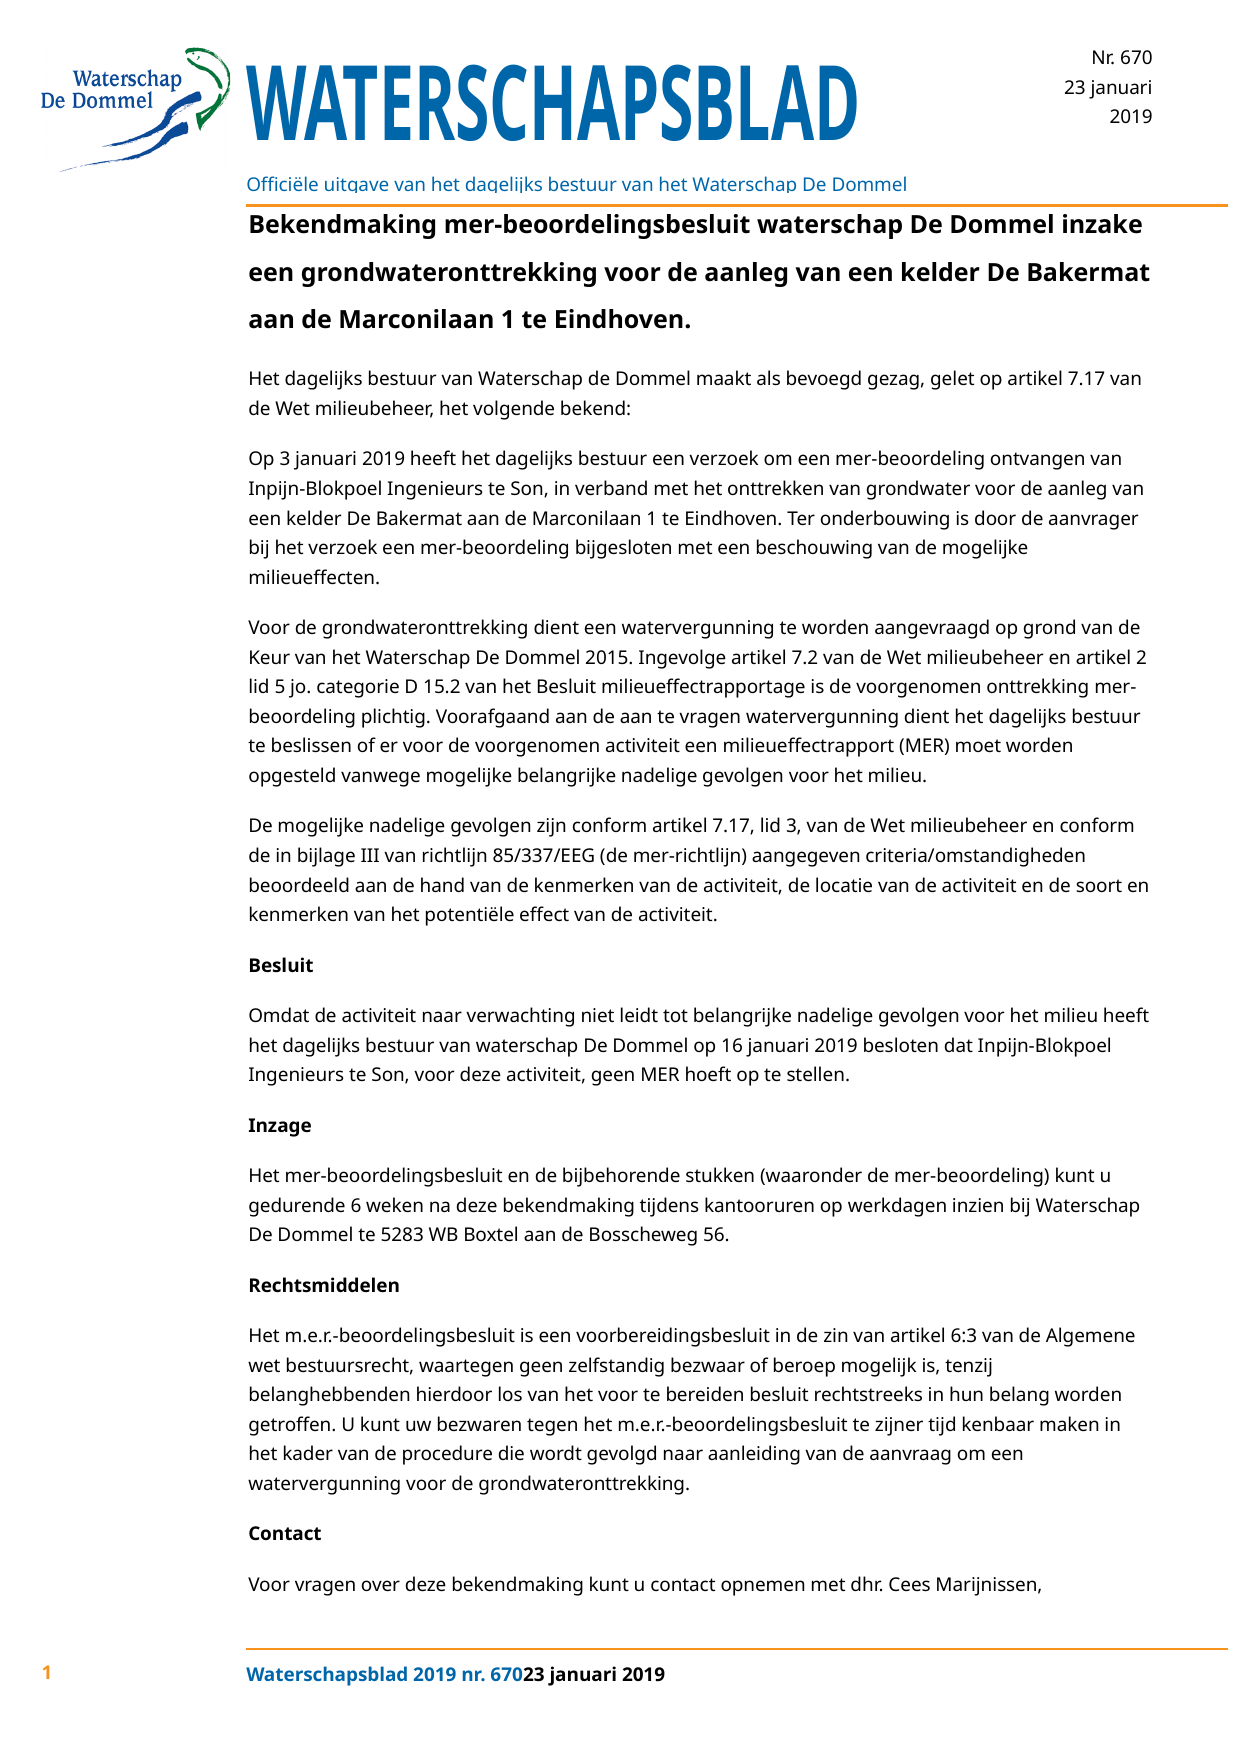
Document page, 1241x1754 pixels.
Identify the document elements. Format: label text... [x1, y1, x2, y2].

text Inzage [248, 1112, 1152, 1137]
text Op 3 januari 2019 heeft het dagelijks bestuur een verzoek om een mer-beoordeling ontvangen van Inpijn-Blokpoel Ingenieurs te Son, in verband met het onttrekken van grondwater voor de aanleg van een kelder De Bakermat aan de Marconilaan 1 te Eindhoven. Ter onderbouwing is door de aanvrager bij het verzoek een mer-beoordeling bijgesloten met een beschouwing van de mogelijke milieueffecten. [248, 446, 1152, 589]
text Het dagelijks bestuur van Waterschap de Dommel maakt als bevoegd gezag, gelet op artikel 7.17 van de Wet milieubeheer, het volgende bekend: [248, 366, 1152, 421]
text Besluit [248, 952, 1152, 977]
text Omdat de activiteit naar verwachting niet leidt tot belangrijke nadelige gevolgen voor het milieu heeft het dagelijks bestuur van waterschap De Dommel op 16 januari 2019 besloten dat Inpijn-Blokpoel Ingenieurs te Son, voor deze activiteit, geen MER hoeft op te stellen. [248, 1002, 1152, 1087]
text Contact [248, 1521, 1152, 1546]
text Het m.e.r.-beoordelingsbesluit is een voorbereidingsbesluit in de zin van artikel 6:3 van de Algemene wet bestuursrecht, waartegen geen zelfstandig bezwaar of beroep mogelijk is, tenzij belanghebbenden hierdoor los van het voor te bereiden besluit rechtstreeks in hun belang worden getroffen. U kunt uw bezwaren tegen het m.e.r.-beoordelingsbesluit te zijner tijd kenbaar maken in het kader van de procedure die wordt gevolgd naar aanleiding van de aanvraag om een watervergunning voor de grondwateronttrekking. [248, 1322, 1152, 1496]
text Voor vragen over deze bekendmaking kunt u contact opnemen met dhr. Cees Marijnissen, [248, 1571, 1152, 1597]
text Het mer-beoordelingsbesluit en de bijbehorende stukken (waaronder de mer-beoordeling) kunt u gedurende 6 weken na deze bekendmaking tijdens kantooruren op werkdagen inzien bij Waterschap De Dommel te 5283 WB Boxtel aan de Bosscheweg 56. [248, 1162, 1152, 1247]
text Bekendmaking mer-beoordelingsbesluit waterschap De Dommel inzake een grondwateronttrekking voor de aanleg van een kelder De Bakermat aan de Marconilaan 1 te Eindhoven. [248, 207, 1152, 336]
text Voor de grondwateronttrekking dient een watervergunning te worden aangevraagd op grond van de Keur van het Waterschap De Dommel 2015. Ingevolge artikel 7.2 van de Wet milieubeheer en artikel 2 lid 5 jo. categorie D 15.2 van het Besluit milieueffectrapportage is de voorgenomen onttrekking mer-beoordeling plichtig. Voorafgaand aan de aan te vragen watervergunning dient het dagelijks bestuur te beslissen of er voor de voorgenomen activiteit een milieueffectrapport (MER) moet worden opgesteld vanwege mogelijke belangrijke nadelige gevolgen voor het milieu. [248, 614, 1152, 788]
text Rechtsmiddelen [248, 1272, 1152, 1297]
text De mogelijke nadelige gevolgen zijn conform artikel 7.17, lid 3, van de Wet milieubeheer en conform de in bijlage III van richtlijn 85/337/EEG (de mer-richtlijn) aangegeven criteria/omstandigheden beoordeeld aan de hand van de kenmerken van de activiteit, de locatie van de activiteit en de soort en kenmerken van het potentiële effect van de activiteit. [248, 813, 1152, 927]
picture [41, 47, 231, 172]
